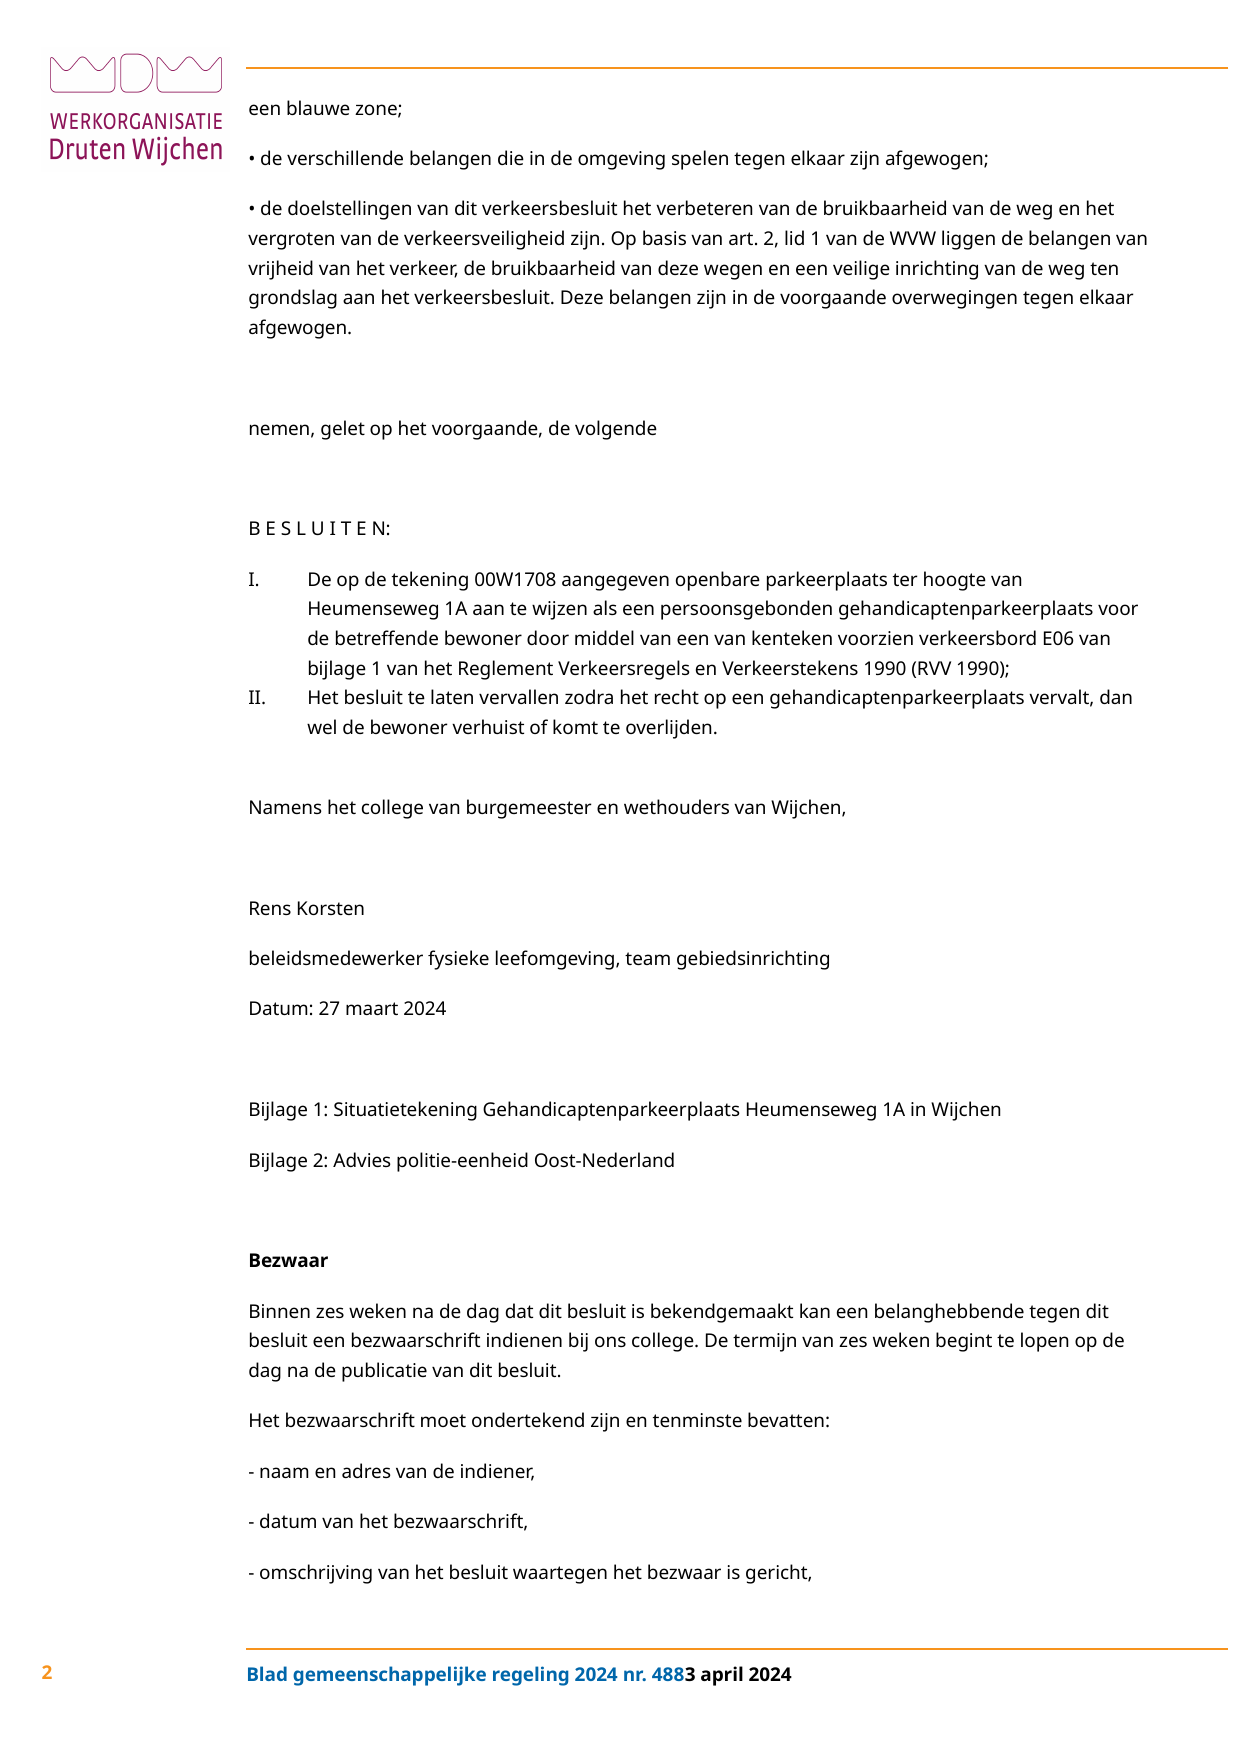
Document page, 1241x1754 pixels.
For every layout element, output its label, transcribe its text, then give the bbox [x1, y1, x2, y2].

text Rens Korsten [248, 895, 1152, 921]
text Bijlage 2: Advies politie-eenheid Oost-Nederland [248, 1147, 1152, 1173]
text Bezwaar [248, 1248, 1152, 1273]
text Bijlage 1: Situatietekening Gehandicaptenparkeerplaats Heumenseweg 1A in Wijchen [248, 1096, 1152, 1122]
text beleidsmedewerker fysieke leefomgeving, team gebiedsinrichting [248, 945, 1152, 971]
text • de verschillende belangen die in de omgeving spelen tegen elkaar zijn afgewogen; [248, 145, 1152, 171]
text Binnen zes weken na de dag dat dit besluit is bekendgemaakt kan een belanghebbende tegen dit besluit een bezwaarschrift indienen bij ons college. De termijn van zes weken begint te lopen op de dag na de publicatie van dit besluit. [248, 1298, 1152, 1383]
text een blauwe zone; [248, 95, 1152, 121]
text Datum: 27 maart 2024 [248, 996, 1152, 1021]
text - naam en adres van de indiener, [248, 1458, 1152, 1484]
text nemen, gelet op het voorgaande, de volgende [248, 415, 1152, 441]
list Het besluit te laten vervallen zodra het recht op een gehandicaptenparkeerplaats vervalt, dan wel de bewoner verhuist of komt te overlijden. [248, 684, 1152, 740]
text Het bezwaarschrift moet ondertekend zijn en tenminste bevatten: [248, 1408, 1152, 1433]
text - datum van het bezwaarschrift, [248, 1508, 1152, 1534]
text • de doelstellingen van dit verkeersbesluit het verbeteren van de bruikbaarheid van de weg en het vergroten van de verkeersveiligheid zijn. Op basis van art. 2, lid 1 van de WVW liggen de belangen van vrijheid van het verkeer, de bruikbaarheid van deze wegen en een veilige inrichting van de weg ten grondslag aan het verkeersbesluit. Deze belangen zijn in de voorgaande overwegingen tegen elkaar afgewogen. [248, 196, 1152, 340]
text B E S L U I T E N: [248, 516, 1152, 541]
text - omschrijving van het besluit waartegen het bezwaar is gericht, [248, 1559, 1152, 1585]
picture [41, 47, 231, 172]
list De op de tekening 00W1708 aangegeven openbare parkeerplaats ter hoogte van Heumenseweg 1A aan te wijzen als een persoonsgebonden gehandicaptenparkeerplaats voor de betreffende bewoner door middel van een van kenteken voorzien verkeersbord E06 van bijlage 1 van het Reglement Verkeersregels en Verkeerstekens 1990 (RVV 1990); [248, 566, 1152, 681]
text Namens het college van burgemeester en wethouders van Wijchen, [248, 794, 1152, 820]
